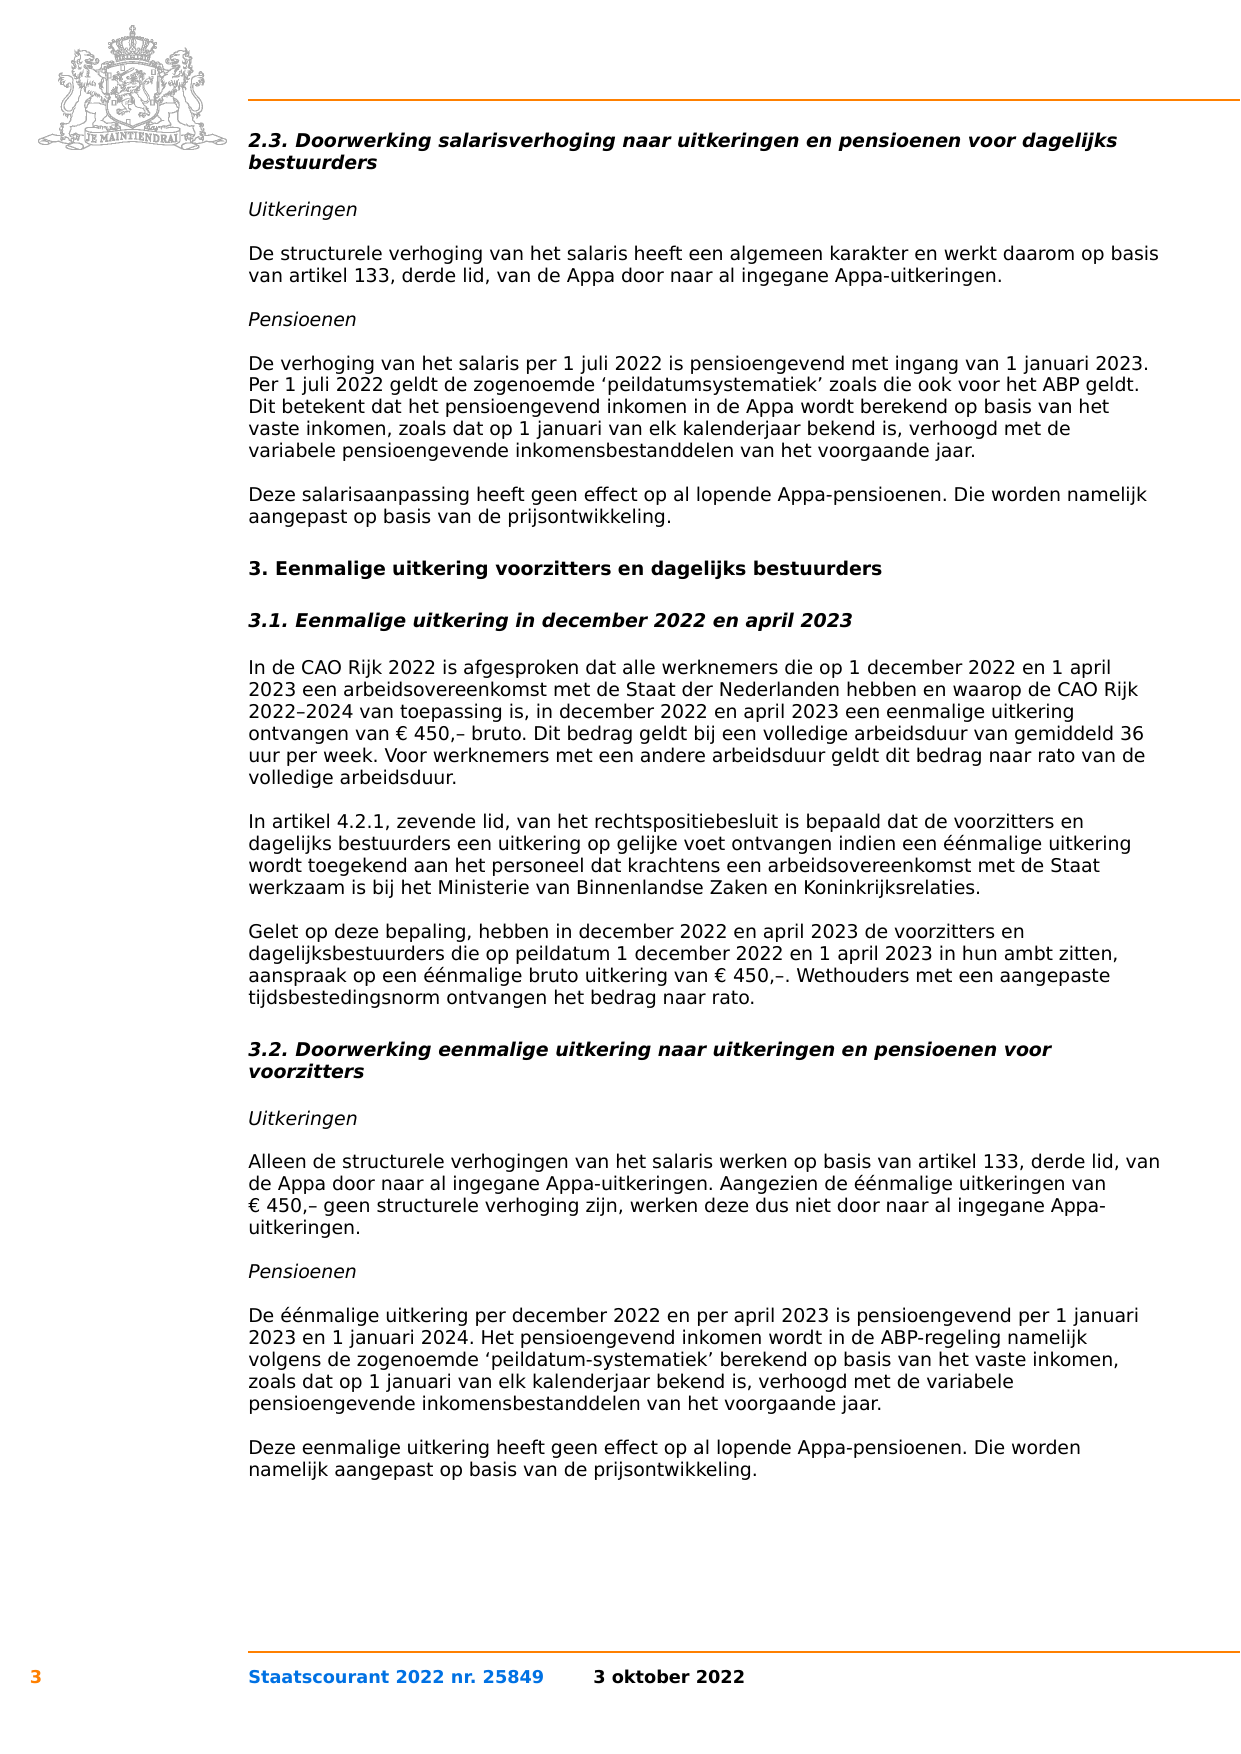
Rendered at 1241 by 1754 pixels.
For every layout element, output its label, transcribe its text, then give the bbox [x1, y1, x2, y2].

text Deze eenmalige uitkering heeft geen effect op al lopende Appa-pensioenen. Die worden namelijk aangepast op basis van de prijsontwikkeling. [248, 1437, 1163, 1481]
text Gelet op deze bepaling, hebben in december 2022 en april 2023 de voorzitters en dagelijksbestuurders die op peildatum 1 december 2022 en 1 april 2023 in hun ambt zitten, aanspraak op een éénmalige bruto uitkering van € 450,–. Wethouders met een aangepaste tijdsbestedingsnorm ontvangen het bedrag naar rato. [248, 921, 1163, 1008]
subtitle 3. Eenmalige uitkering voorzitters en dagelijks bestuurders [248, 558, 1163, 580]
text De éénmalige uitkering per december 2022 en per april 2023 is pensioengevend per 1 januari 2023 en 1 januari 2024. Het pensioengevend inkomen wordt in de ABP-regeling namelijk volgens de zogenoemde ‘peildatum-systematiek’ berekend op basis van het vaste inkomen, zoals dat op 1 januari van elk kalenderjaar bekend is, verhoogd met de variabele pensioengevende inkomensbestanddelen van het voorgaande jaar. [248, 1305, 1163, 1415]
text In artikel 4.2.1, zevende lid, van het rechtspositiebesluit is bepaald dat de voorzitters en dagelijks bestuurders een uitkering op gelijke voet ontvangen indien een éénmalige uitkering wordt toegekend aan het personeel dat krachtens een arbeidsovereenkomst met de Staat werkzaam is bij het Ministerie van Binnenlandse Zaken en Koninkrijksrelaties. [248, 811, 1163, 899]
text De structurele verhoging van het salaris heeft een algemeen karakter en werkt daarom op basis van artikel 133, derde lid, van de Appa door naar al ingegane Appa-uitkeringen. [248, 243, 1163, 287]
subtitle Pensioenen [248, 1261, 1163, 1283]
subtitle Pensioenen [248, 308, 1163, 331]
subtitle 3.1. Eenmalige uitkering in december 2022 en april 2023 [248, 610, 1163, 632]
subtitle 2.3. Doorwerking salarisverhoging naar uitkeringen en pensioenen voor dagelijks bestuurders [248, 130, 1163, 174]
text De verhoging van het salaris per 1 juli 2022 is pensioengevend met ingang van 1 januari 2023. Per 1 juli 2022 geldt de zogenoemde ‘peildatumsystematiek’ zoals die ook voor het ABP geldt. Dit betekent dat het pensioengevend inkomen in de Appa wordt berekend op basis van het vaste inkomen, zoals dat op 1 januari van elk kalenderjaar bekend is, verhoogd met de variabele pensioengevende inkomensbestanddelen van het voorgaande jaar. [248, 352, 1163, 462]
subtitle Uitkeringen [248, 199, 1163, 221]
subtitle 3.2. Doorwerking eenmalige uitkering naar uitkeringen en pensioenen voor voorzitters [248, 1038, 1163, 1082]
text Alleen de structurele verhogingen van het salaris werken op basis van artikel 133, derde lid, van de Appa door naar al ingegane Appa-uitkeringen. Aangezien de éénmalige uitkeringen van € 450,– geen structurele verhoging zijn, werken deze dus niet door naar al ingegane Appa-uitkeringen. [248, 1151, 1163, 1239]
subtitle Uitkeringen [248, 1107, 1163, 1129]
picture [38, 25, 227, 150]
text Deze salarisaanpassing heeft geen effect op al lopende Appa-pensioenen. Die worden namelijk aangepast op basis van de prijsontwikkeling. [248, 484, 1163, 528]
text In de CAO Rijk 2022 is afgesproken dat alle werknemers die op 1 december 2022 en 1 april 2023 een arbeidsovereenkomst met de Staat der Nederlanden hebben en waarop de CAO Rijk 2022–2024 van toepassing is, in december 2022 en april 2023 een eenmalige uitkering ontvangen van € 450,– bruto. Dit bedrag geldt bij een volledige arbeidsduur van gemiddeld 36 uur per week. Voor werknemers met een andere arbeidsduur geldt dit bedrag naar rato van de volledige arbeidsduur. [248, 657, 1163, 789]
